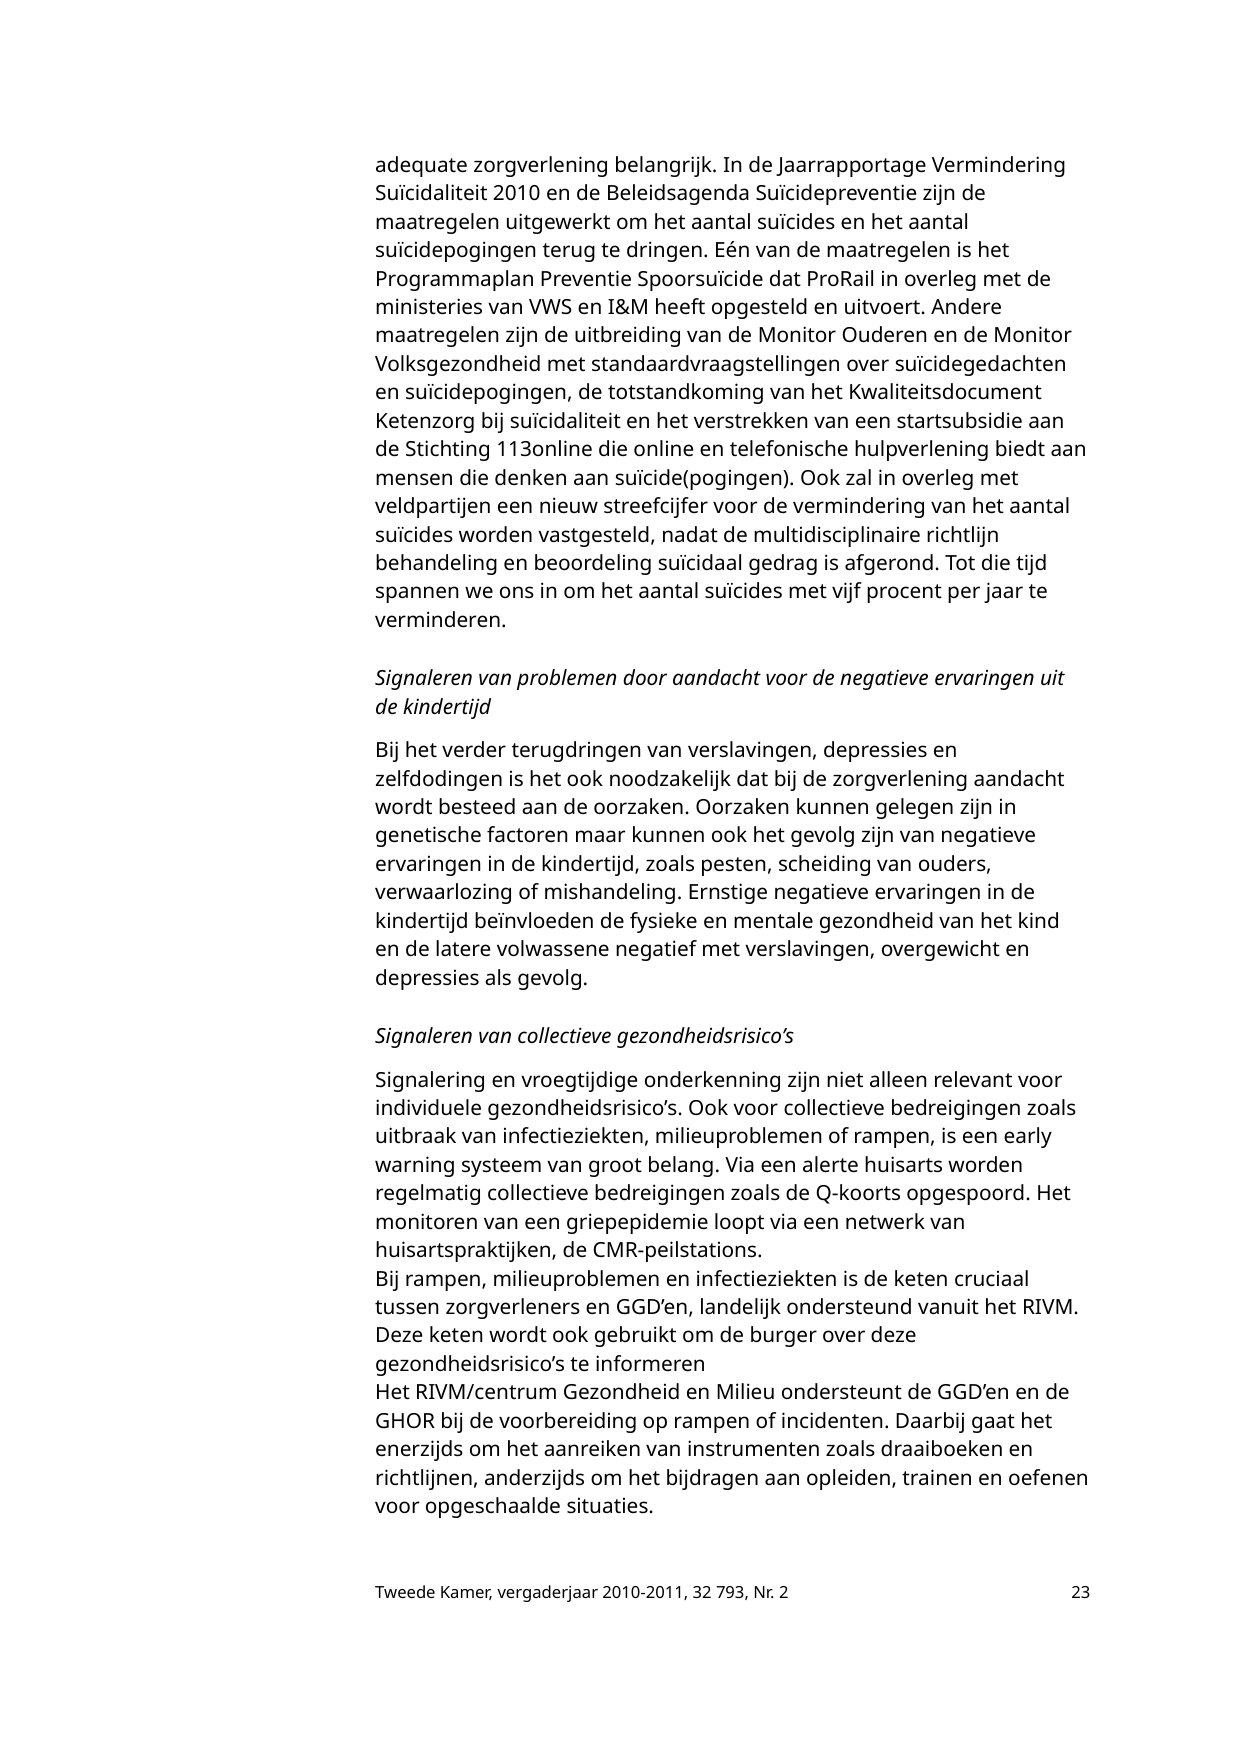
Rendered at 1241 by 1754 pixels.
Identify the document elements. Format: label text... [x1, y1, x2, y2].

text Signaleren van problemen door aandacht voor de negatieve ervaringen uit de kindertijd [375, 663, 1090, 720]
text Het RIVM/centrum Gezondheid en Milieu ondersteunt de GGD’en en de GHOR bij de voorbereiding op rampen of incidenten. Daarbij gaat het enerzijds om het aanreiken van instrumenten zoals draaiboeken en richtlijnen, anderzijds om het bijdragen aan opleiden, trainen en oefenen voor opgeschaalde situaties. [375, 1377, 1090, 1520]
text Bij rampen, milieuproblemen en infectieziekten is de keten cruciaal tussen zorgverleners en GGD’en, landelijk ondersteund vanuit het RIVM. Deze keten wordt ook gebruikt om de burger over deze gezondheidsrisico’s te informeren [375, 1264, 1090, 1377]
text Signalering en vroegtijdige onderkenning zijn niet alleen relevant voor individuele gezondheidsrisico’s. Ook voor collectieve bedreigingen zoals uitbraak van infectieziekten, milieuproblemen of rampen, is een early warning systeem van groot belang. Via een alerte huisarts worden regelmatig collectieve bedreigingen zoals de Q-koorts opgespoord. Het monitoren van een griepepidemie loopt via een netwerk van huisartspraktijken, de CMR-peilstations. [375, 1065, 1090, 1264]
text Signaleren van collectieve gezondheidsrisico’s [375, 1021, 1090, 1050]
text adequate zorgverlening belangrijk. In de Jaarrapportage Vermindering Suïcidaliteit 2010 en de Beleidsagenda Suïcidepreventie zijn de maatregelen uitgewerkt om het aantal suïcides en het aantal suïcidepogingen terug te dringen. Eén van de maatregelen is het Programmaplan Preventie Spoorsuïcide dat ProRail in overleg met de ministeries van VWS en I&M heeft opgesteld en uitvoert. Andere maatregelen zijn de uitbreiding van de Monitor Ouderen en de Monitor Volksgezondheid met standaardvraagstellingen over suïcidegedachten en suïcidepogingen, de totstandkoming van het Kwaliteitsdocument Ketenzorg bij suïcidaliteit en het verstrekken van een startsubsidie aan de Stichting 113online die online en telefonische hulpverlening biedt aan mensen die denken aan suïcide(pogingen). Ook zal in overleg met veldpartijen een nieuw streefcijfer voor de vermindering van het aantal suïcides worden vastgesteld, nadat de multidisciplinaire richtlijn behandeling en beoordeling suïcidaal gedrag is afgerond. Tot die tijd spannen we ons in om het aantal suïcides met vijf procent per jaar te verminderen. [375, 150, 1090, 633]
text Bij het verder terugdringen van verslavingen, depressies en zelfdodingen is het ook noodzakelijk dat bij de zorgverlening aandacht wordt besteed aan de oorzaken. Oorzaken kunnen gelegen zijn in genetische factoren maar kunnen ook het gevolg zijn van negatieve ervaringen in de kindertijd, zoals pesten, scheiding van ouders, verwaarlozing of mishandeling. Ernstige negatieve ervaringen in de kindertijd beïnvloeden de fysieke en mentale gezondheid van het kind en de latere volwassene negatief met verslavingen, overgewicht en depressies als gevolg. [375, 735, 1090, 991]
